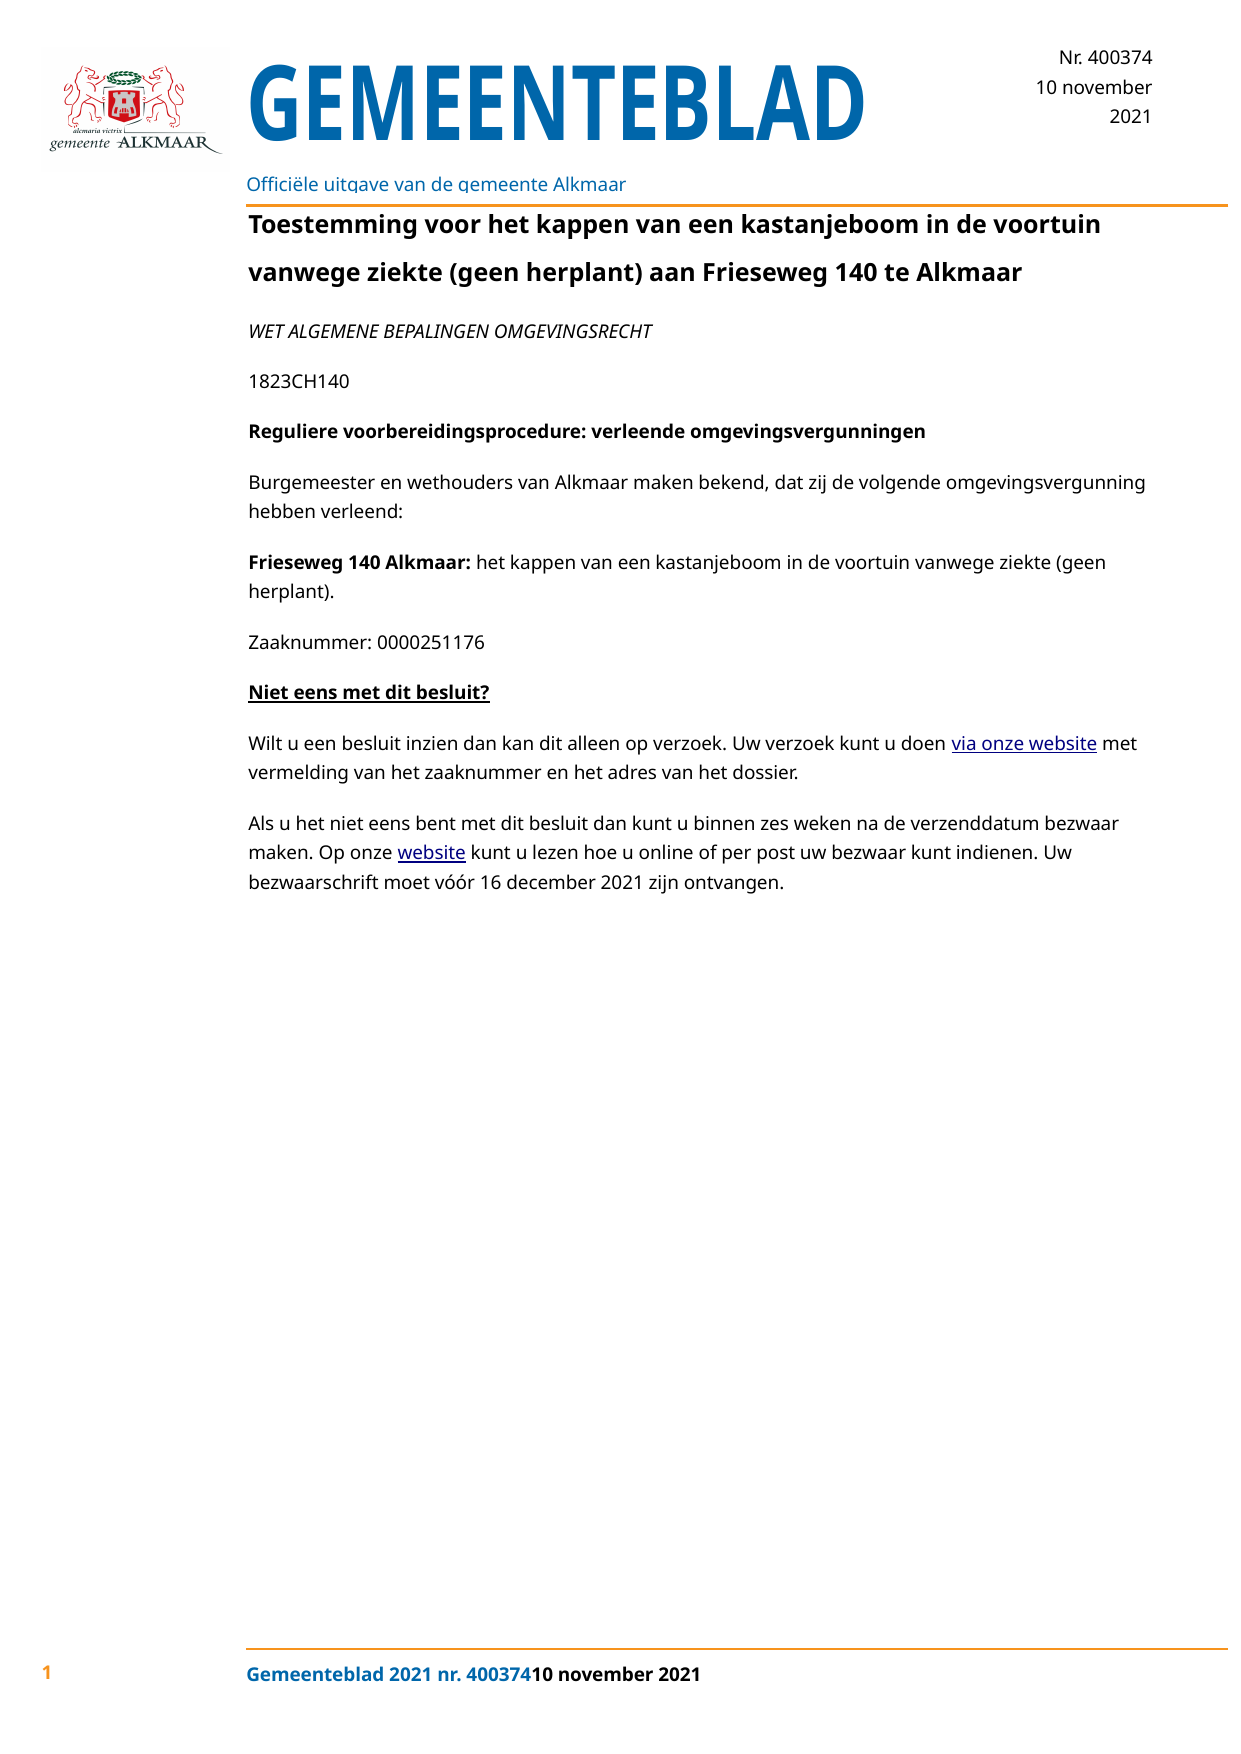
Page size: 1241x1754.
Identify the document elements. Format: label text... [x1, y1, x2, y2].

text Frieseweg 140 Alkmaar: het kappen van een kastanjeboom in de voortuin vanwege ziekte (geen herplant). [248, 549, 1152, 604]
text Als u het niet eens bent met dit besluit dan kunt u binnen zes weken na de verzenddatum bezwaar maken. Op onze website kunt u lezen hoe u online of per post uw bezwaar kunt indienen. Uw bezwaarschrift moet vóór 16 december 2021 zijn ontvangen. [248, 810, 1152, 895]
text Toestemming voor het kappen van een kastanjeboom in de voortuin vanwege ziekte (geen herplant) aan Frieseweg 140 te Alkmaar [248, 207, 1152, 288]
text Niet eens met dit besluit? [248, 679, 1152, 705]
text WET ALGEMENE BEPALINGEN OMGEVINGSRECHT [248, 318, 1152, 344]
text Zaaknummer: 0000251176 [248, 629, 1152, 655]
text 1823CH140 [248, 368, 1152, 394]
text Burgemeester en wethouders van Alkmaar maken bekend, dat zij de volgende omgevingsvergunning hebben verleend: [248, 469, 1152, 524]
text Wilt u een besluit inzien dan kan dit alleen op verzoek. Uw verzoek kunt u doen via onze website met vermelding van het zaaknummer en het adres van het dossier. [248, 730, 1152, 785]
text Reguliere voorbereidingsprocedure: verleende omgevingsvergunningen [248, 419, 1152, 444]
picture [41, 47, 231, 172]
